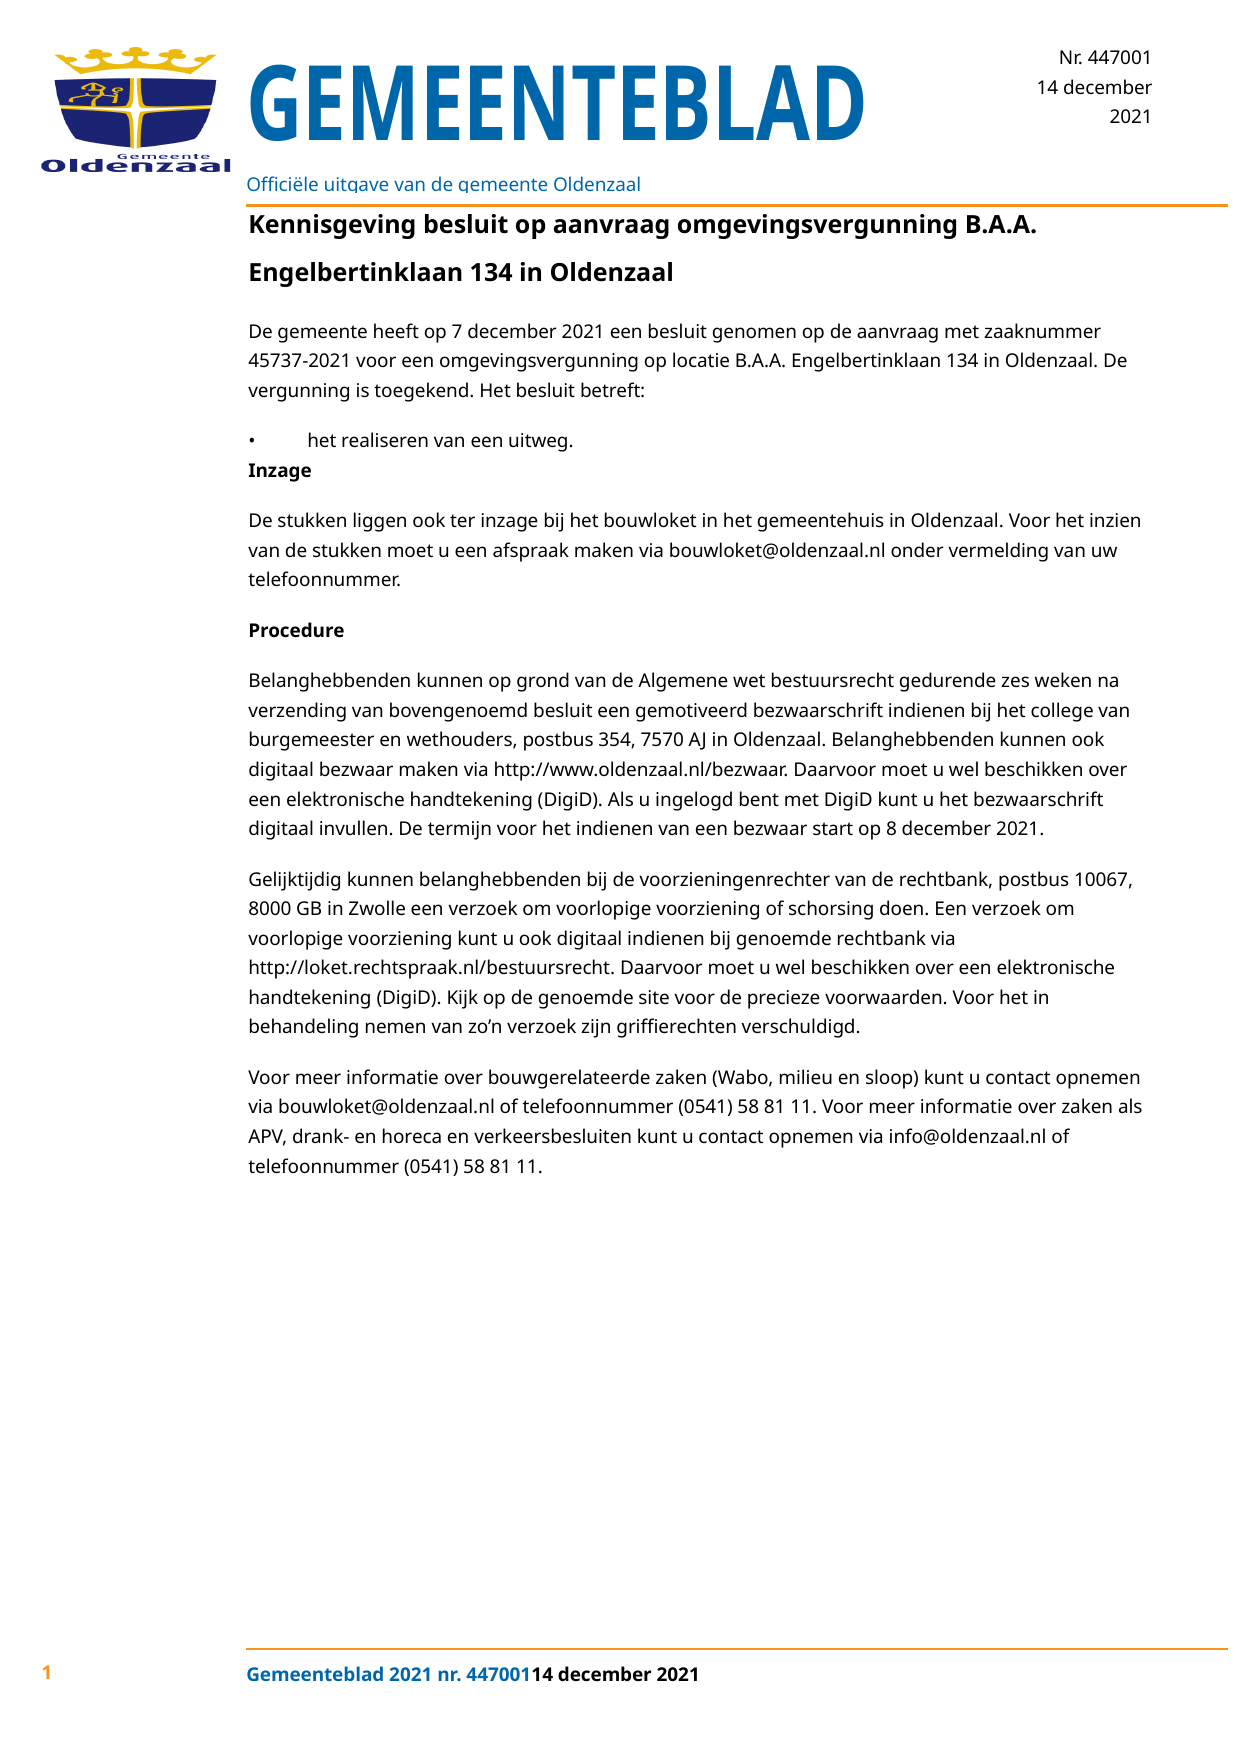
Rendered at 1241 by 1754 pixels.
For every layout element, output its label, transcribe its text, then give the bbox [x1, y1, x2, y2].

text Voor meer informatie over bouwgerelateerde zaken (Wabo, milieu en sloop) kunt u contact opnemen via bouwloket@oldenzaal.nl of telefoonnummer (0541) 58 81 11. Voor meer informatie over zaken als APV, drank- en horeca en verkeersbesluiten kunt u contact opnemen via info@oldenzaal.nl of telefoonnummer (0541) 58 81 11. [248, 1064, 1152, 1179]
list het realiseren van een uitweg. [248, 427, 1152, 453]
text Gelijktijdig kunnen belanghebbenden bij de voorzieningenrechter van de rechtbank, postbus 10067, 8000 GB in Zwolle een verzoek om voorlopige voorziening of schorsing doen. Een verzoek om voorlopige voorziening kunt u ook digitaal indienen bij genoemde rechtbank via http://loket.rechtspraak.nl/bestuursrecht. Daarvoor moet u wel beschikken over een elektronische handtekening (DigiD). Kijk op de genoemde site voor de precieze voorwaarden. Voor het in behandeling nemen van zo’n verzoek zijn griffierechten verschuldigd. [248, 866, 1152, 1039]
text Kennisgeving besluit op aanvraag omgevingsvergunning B.A.A. Engelbertinklaan 134 in Oldenzaal [248, 207, 1152, 288]
text Procedure [248, 617, 1152, 643]
picture [41, 47, 231, 172]
text De gemeente heeft op 7 december 2021 een besluit genomen op de aanvraag met zaaknummer 45737-2021 voor een omgevingsvergunning op locatie B.A.A. Engelbertinklaan 134 in Oldenzaal. De vergunning is toegekend. Het besluit betreft: [248, 318, 1152, 403]
text Inzage [248, 457, 1152, 483]
text Belanghebbenden kunnen op grond van de Algemene wet bestuursrecht gedurende zes weken na verzending van bovengenoemd besluit een gemotiveerd bezwaarschrift indienen bij het college van burgemeester en wethouders, postbus 354, 7570 AJ in Oldenzaal. Belanghebbenden kunnen ook digitaal bezwaar maken via http://www.oldenzaal.nl/bezwaar. Daarvoor moet u wel beschikken over een elektronische handtekening (DigiD). Als u ingelogd bent met DigiD kunt u het bezwaarschrift digitaal invullen. De termijn voor het indienen van een bezwaar start op 8 december 2021. [248, 667, 1152, 841]
text De stukken liggen ook ter inzage bij het bouwloket in het gemeentehuis in Oldenzaal. Voor het inzien van de stukken moet u een afspraak maken via bouwloket@oldenzaal.nl onder vermelding van uw telefoonnummer. [248, 507, 1152, 592]
